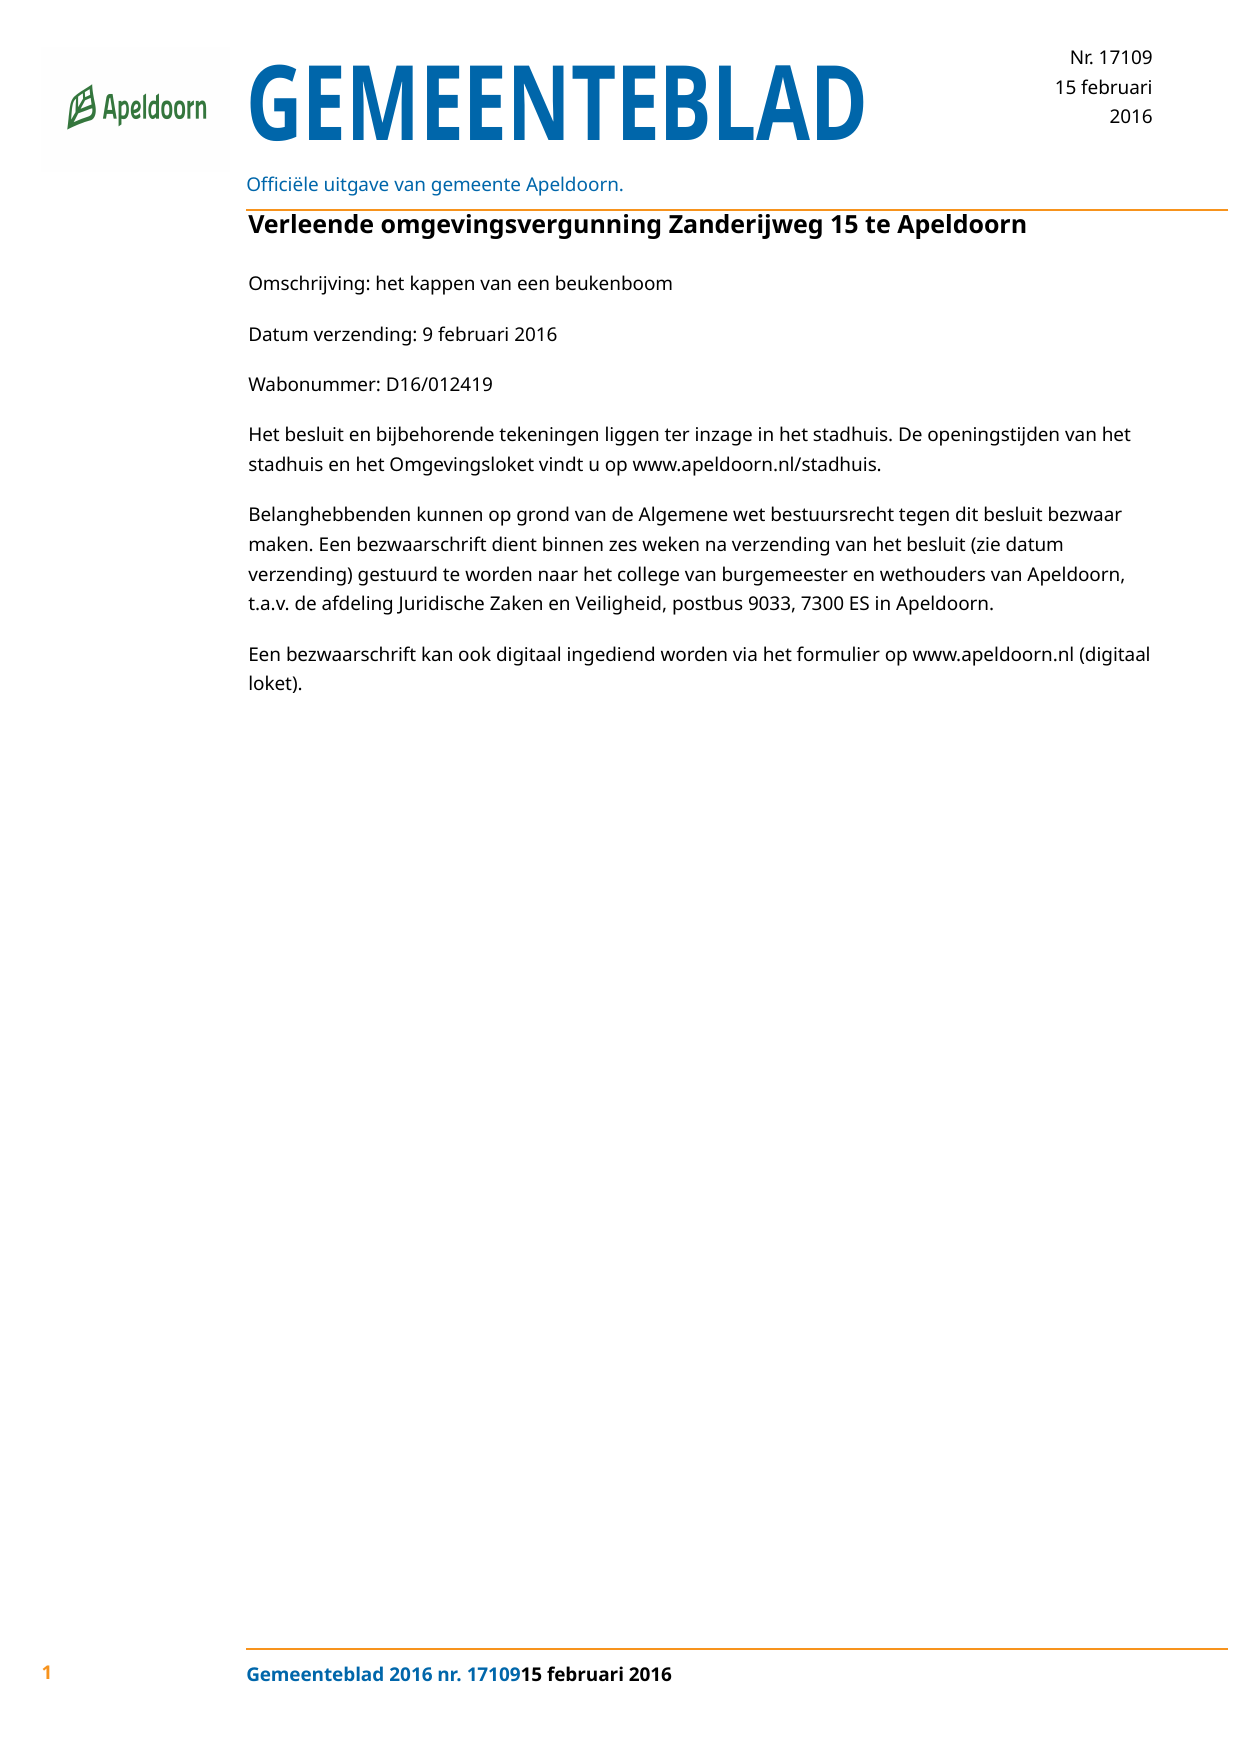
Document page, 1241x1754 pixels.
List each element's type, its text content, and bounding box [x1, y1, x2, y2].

picture [41, 47, 231, 172]
text Belanghebbenden kunnen op grond van de Algemene wet bestuursrecht tegen dit besluit bezwaar maken. Een bezwaarschrift dient binnen zes weken na verzending van het besluit (zie datum verzending) gestuurd te worden naar het college van burgemeester en wethouders van Apeldoorn, t.a.v. de afdeling Juridische Zaken en Veiligheid, postbus 9033, 7300 ES in Apeldoorn. [248, 502, 1152, 616]
text Omschrijving: het kappen van een beukenboom [248, 270, 1152, 296]
text Een bezwaarschrift kan ook digitaal ingediend worden via het formulier op www.apeldoorn.nl (digitaal loket). [248, 641, 1152, 696]
text Datum verzending: 9 februari 2016 [248, 321, 1152, 346]
text Wabonummer: D16/012419 [248, 371, 1152, 397]
text Het besluit en bijbehorende tekeningen liggen ter inzage in het stadhuis. De openingstijden van het stadhuis en het Omgevingsloket vindt u op www.apeldoorn.nl/stadhuis. [248, 422, 1152, 477]
text Verleende omgevingsvergunning Zanderijweg 15 te Apeldoorn [248, 211, 1152, 241]
